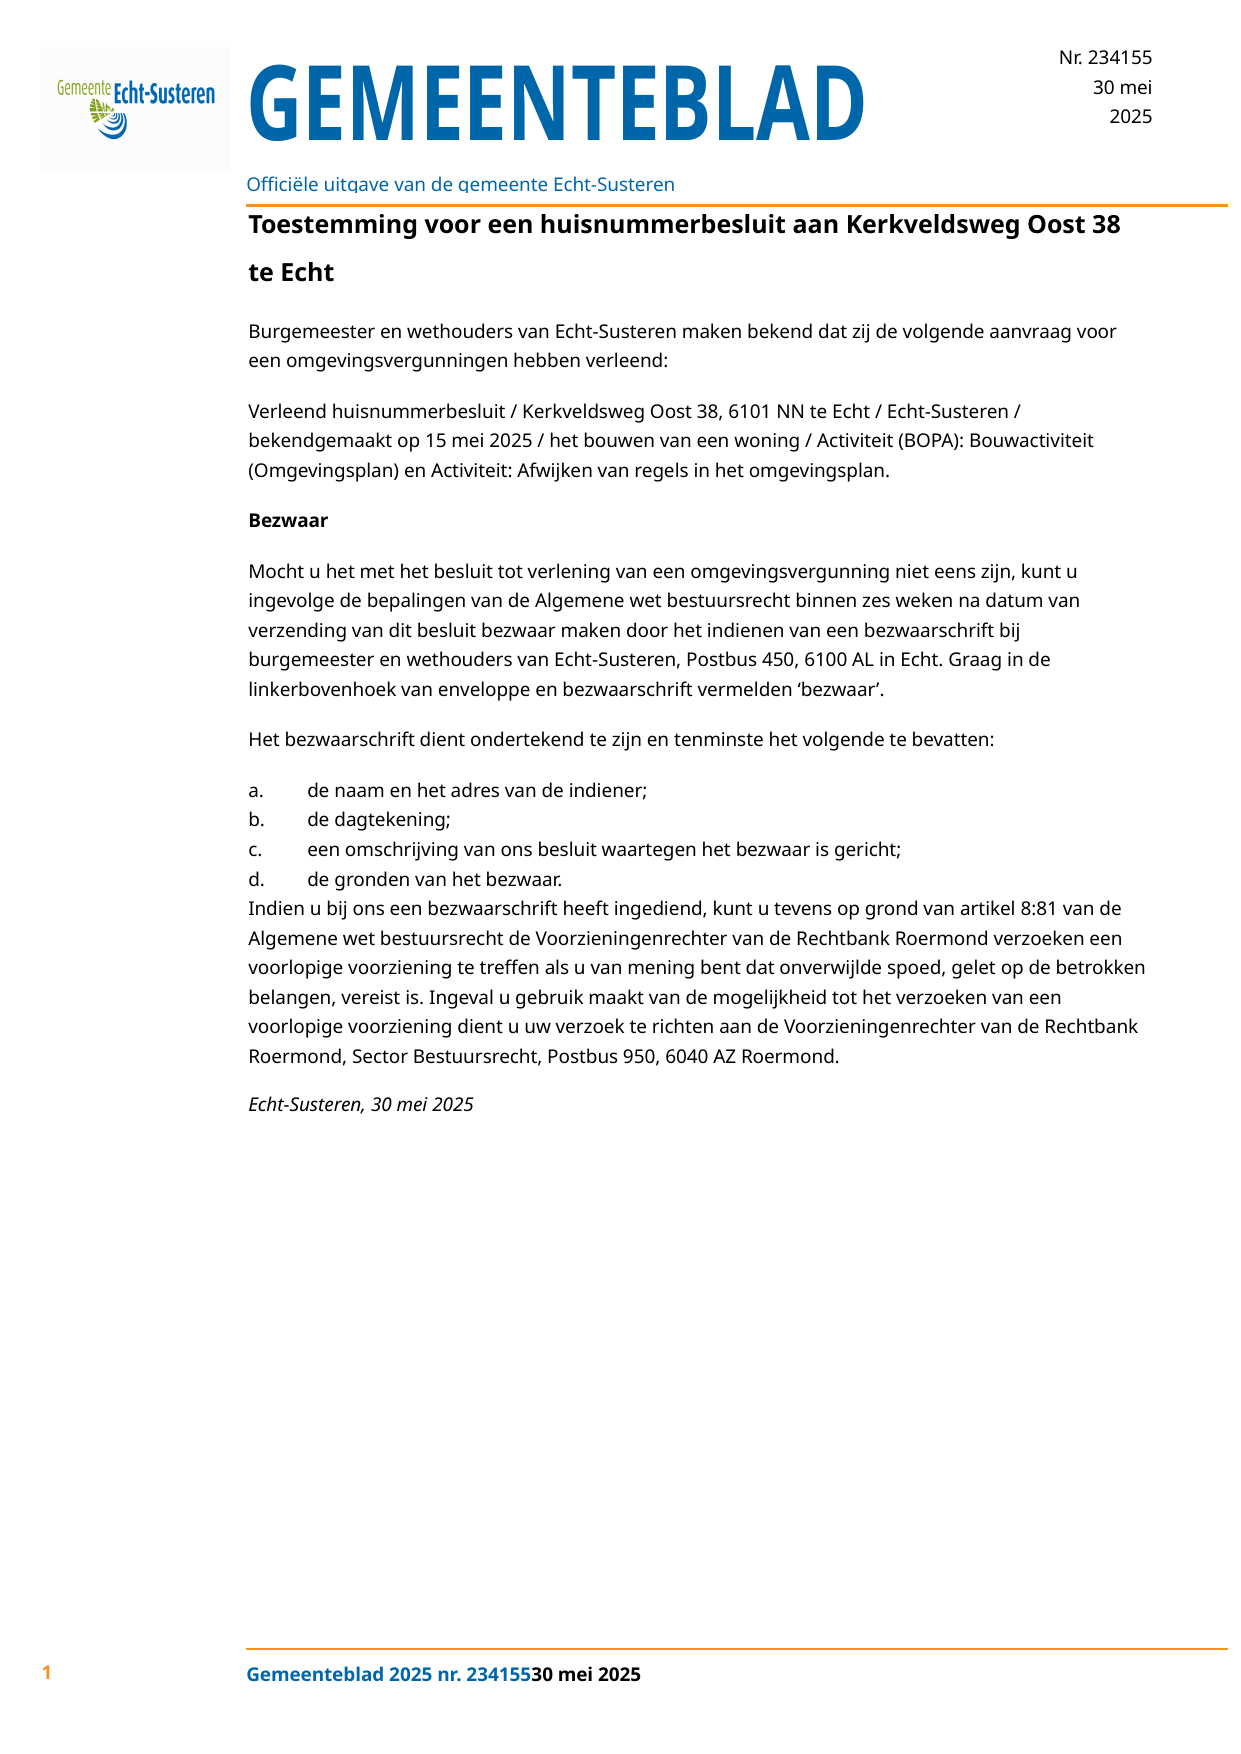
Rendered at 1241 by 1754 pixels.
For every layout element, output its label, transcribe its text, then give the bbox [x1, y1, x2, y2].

picture [41, 47, 231, 172]
text Het bezwaarschrift dient ondertekend te zijn en tenminste het volgende te bevatten: [248, 727, 1152, 752]
text Echt-Susteren, 30 mei 2025 [248, 1091, 1152, 1117]
list de dagtekening; [248, 807, 1152, 832]
text Indien u bij ons een bezwaarschrift heeft ingediend, kunt u tevens op grond van artikel 8:81 van de Algemene wet bestuursrecht de Voorzieningenrechter van de Rechtbank Roermond verzoeken een voorlopige voorziening te treffen als u van mening bent dat onverwijlde spoed, gelet op de betrokken belangen, vereist is. Ingeval u gebruik maakt van de mogelijkheid tot het verzoeken van een voorlopige voorziening dient u uw verzoek te richten aan de Voorzieningenrechter van de Rechtbank Roermond, Sector Bestuursrecht, Postbus 950, 6040 AZ Roermond. [248, 895, 1152, 1069]
text Toestemming voor een huisnummerbesluit aan Kerkveldsweg Oost 38 te Echt [248, 207, 1152, 288]
text Burgemeester en wethouders van Echt-Susteren maken bekend dat zij de volgende aanvraag voor een omgevingsvergunningen hebben verleend: [248, 318, 1152, 373]
text Mocht u het met het besluit tot verlening van een omgevingsvergunning niet eens zijn, kunt u ingevolge de bepalingen van de Algemene wet bestuursrecht binnen zes weken na datum van verzending van dit besluit bezwaar maken door het indienen van een bezwaarschrift bij burgemeester en wethouders van Echt-Susteren, Postbus 450, 6100 AL in Echt. Graag in de linkerbovenhoek van enveloppe en bezwaarschrift vermelden ‘bezwaar’. [248, 558, 1152, 702]
list de gronden van het bezwaar. [248, 866, 1152, 892]
list de naam en het adres van de indiener; [248, 777, 1152, 803]
text Verleend huisnummerbesluit / Kerkveldsweg Oost 38, 6101 NN te Echt / Echt-Susteren / bekendgemaakt op 15 mei 2025 / het bouwen van een woning / Activiteit (BOPA): Bouwactiviteit (Omgevingsplan) en Activiteit: Afwijken van regels in het omgevingsplan. [248, 398, 1152, 483]
list een omschrijving van ons besluit waartegen het bezwaar is gericht; [248, 836, 1152, 862]
text Bezwaar [248, 507, 1152, 533]
